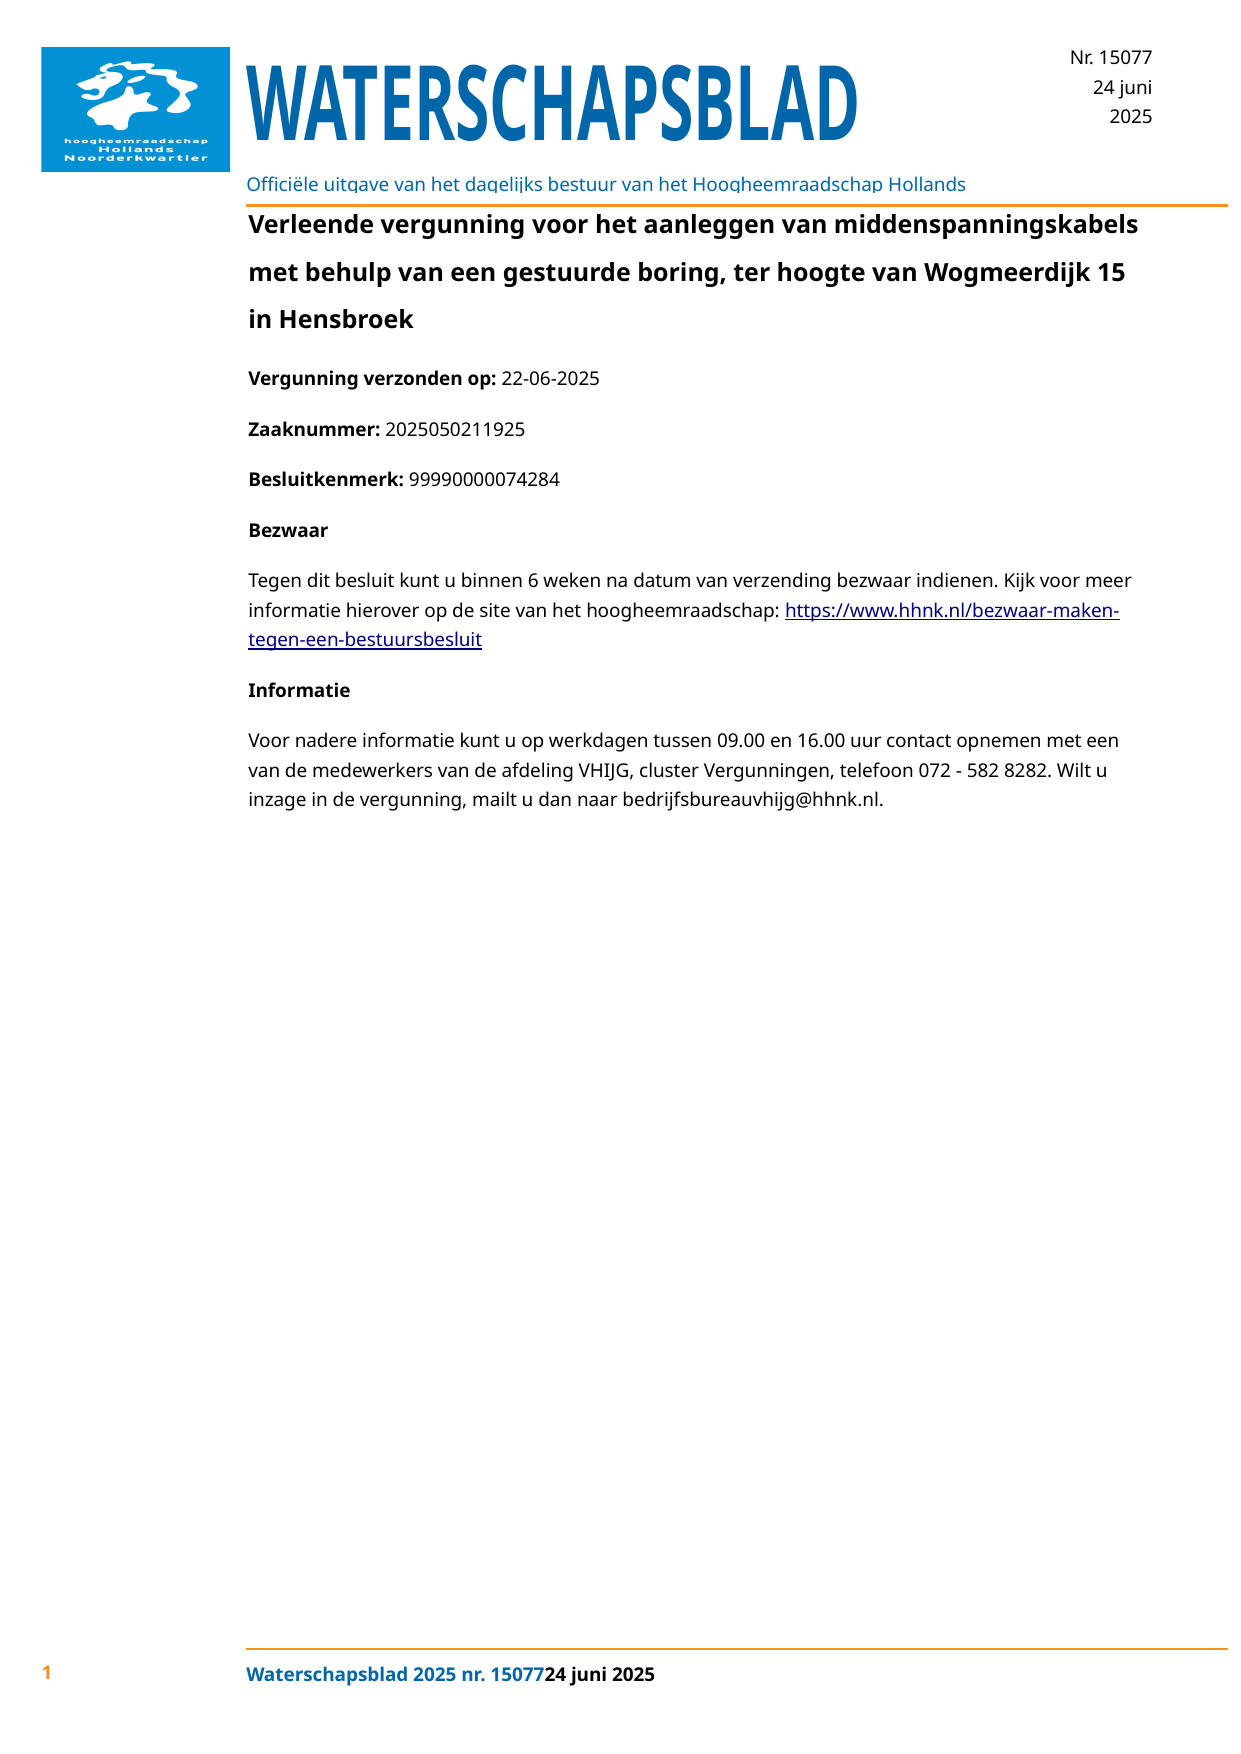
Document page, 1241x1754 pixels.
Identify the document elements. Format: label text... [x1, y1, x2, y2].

text Voor nadere informatie kunt u op werkdagen tussen 09.00 en 16.00 uur contact opnemen met een van de medewerkers van de afdeling VHIJG, cluster Vergunningen, telefoon 072 - 582 8282. Wilt u inzage in de vergunning, mailt u dan naar bedrijfsbureauvhijg@hhnk.nl. [248, 727, 1152, 812]
picture [88, 87, 157, 130]
text Besluitkenmerk: 99990000074284 [248, 466, 1152, 492]
picture [78, 64, 122, 99]
text Verleende vergunning voor het aanleggen van middenspanningskabels met behulp van een gestuurde boring, ter hoogte van Wogmeerdijk 15 in Hensbroek [248, 207, 1152, 336]
text Informatie [248, 677, 1152, 702]
text Tegen dit besluit kunt u binnen 6 weken na datum van verzending bezwaar indienen. Kijk voor meer informatie hierover op de site van het hoogheemraadschap: https://www.hhnk.nl/bezwaar-maken-tegen-een-bestuursbesluit [248, 567, 1152, 652]
picture [118, 62, 197, 112]
text Vergunning verzonden op: 22-06-2025 [248, 366, 1152, 391]
text Bezwaar [248, 517, 1152, 542]
text Zaaknummer: 2025050211925 [248, 416, 1152, 442]
picture [129, 76, 144, 82]
